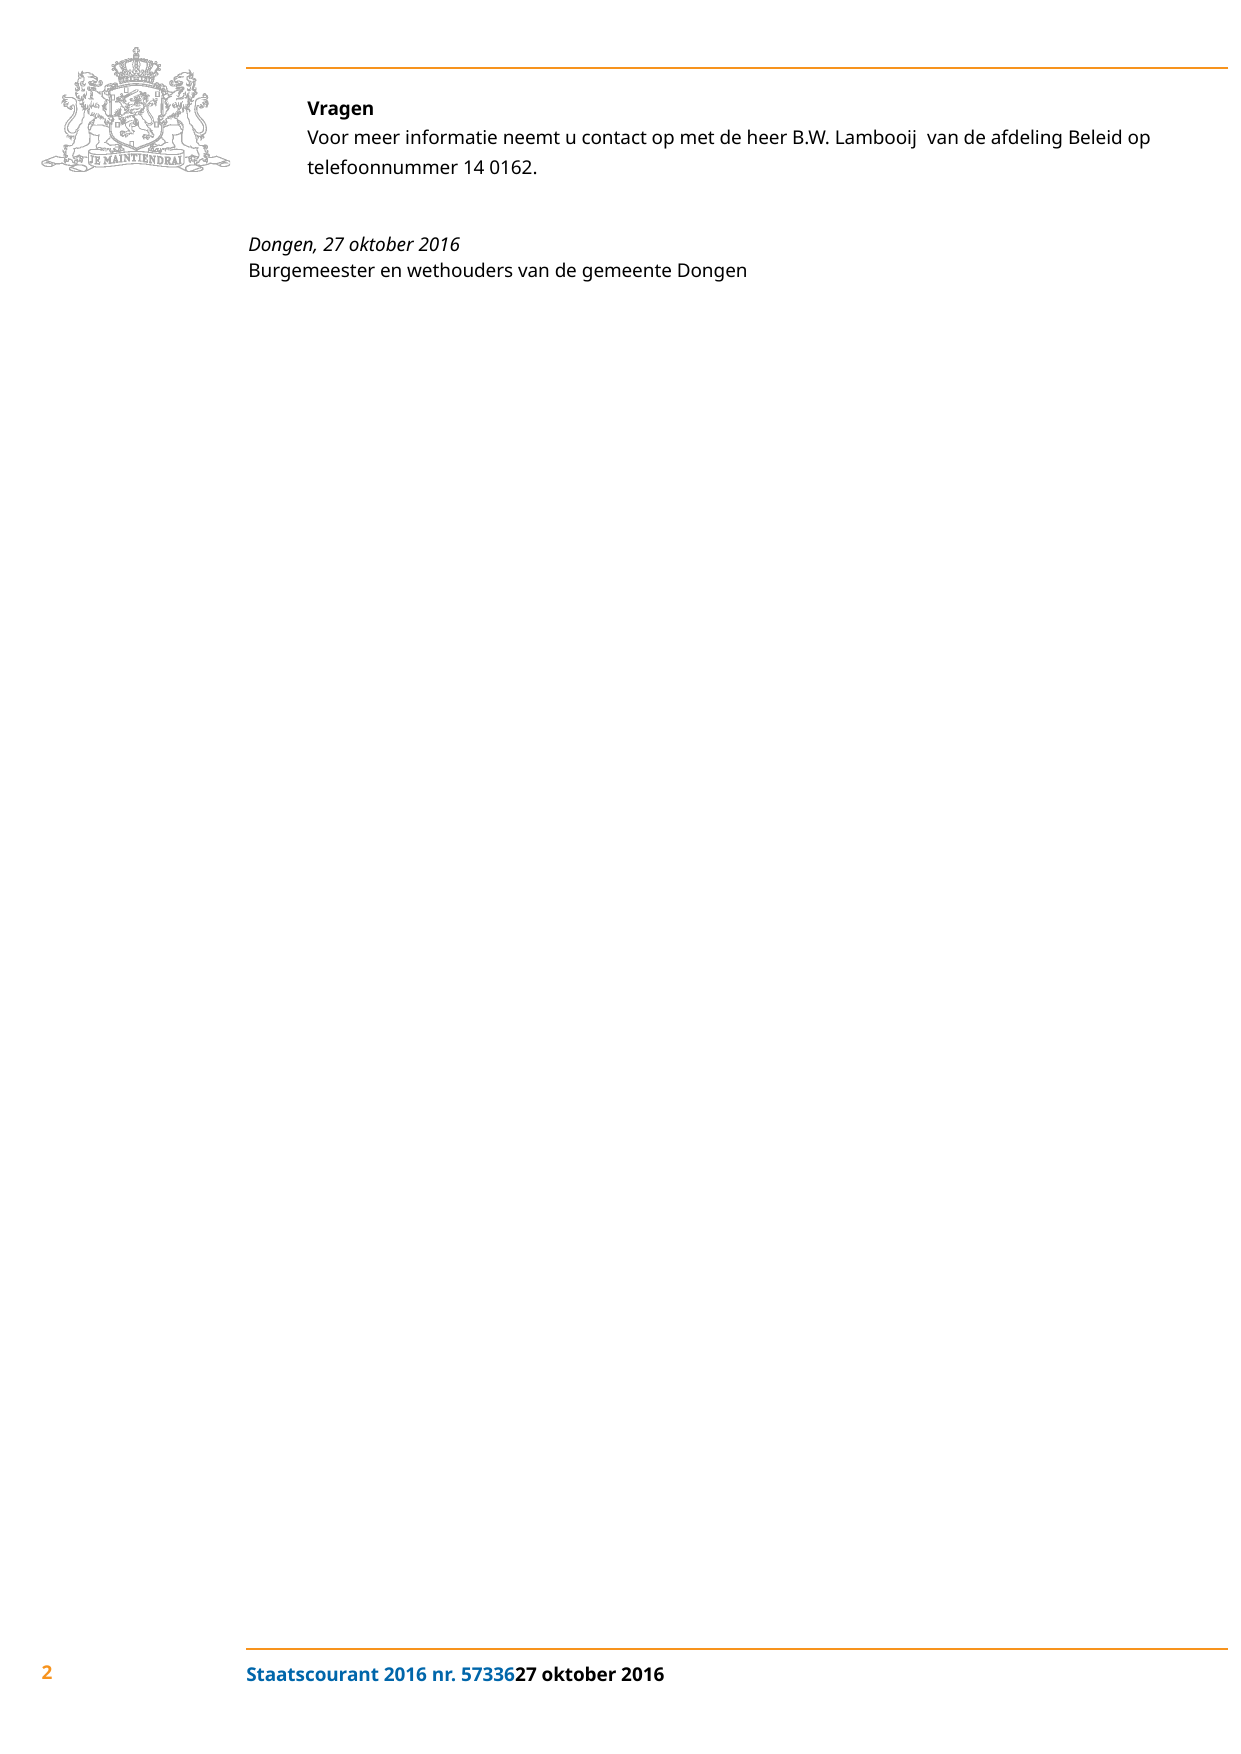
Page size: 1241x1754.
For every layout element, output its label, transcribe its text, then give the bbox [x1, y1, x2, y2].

text Dongen, 27 oktober 2016 [248, 231, 1152, 257]
list Vragen [248, 95, 1152, 121]
list Voor meer informatie neemt u contact op met de heer B.W. Lambooij van de afdeling Beleid op telefoonnummer 14 0162. [248, 124, 1152, 180]
text Burgemeester en wethouders van de gemeente Dongen [248, 257, 1152, 283]
picture [41, 47, 231, 172]
